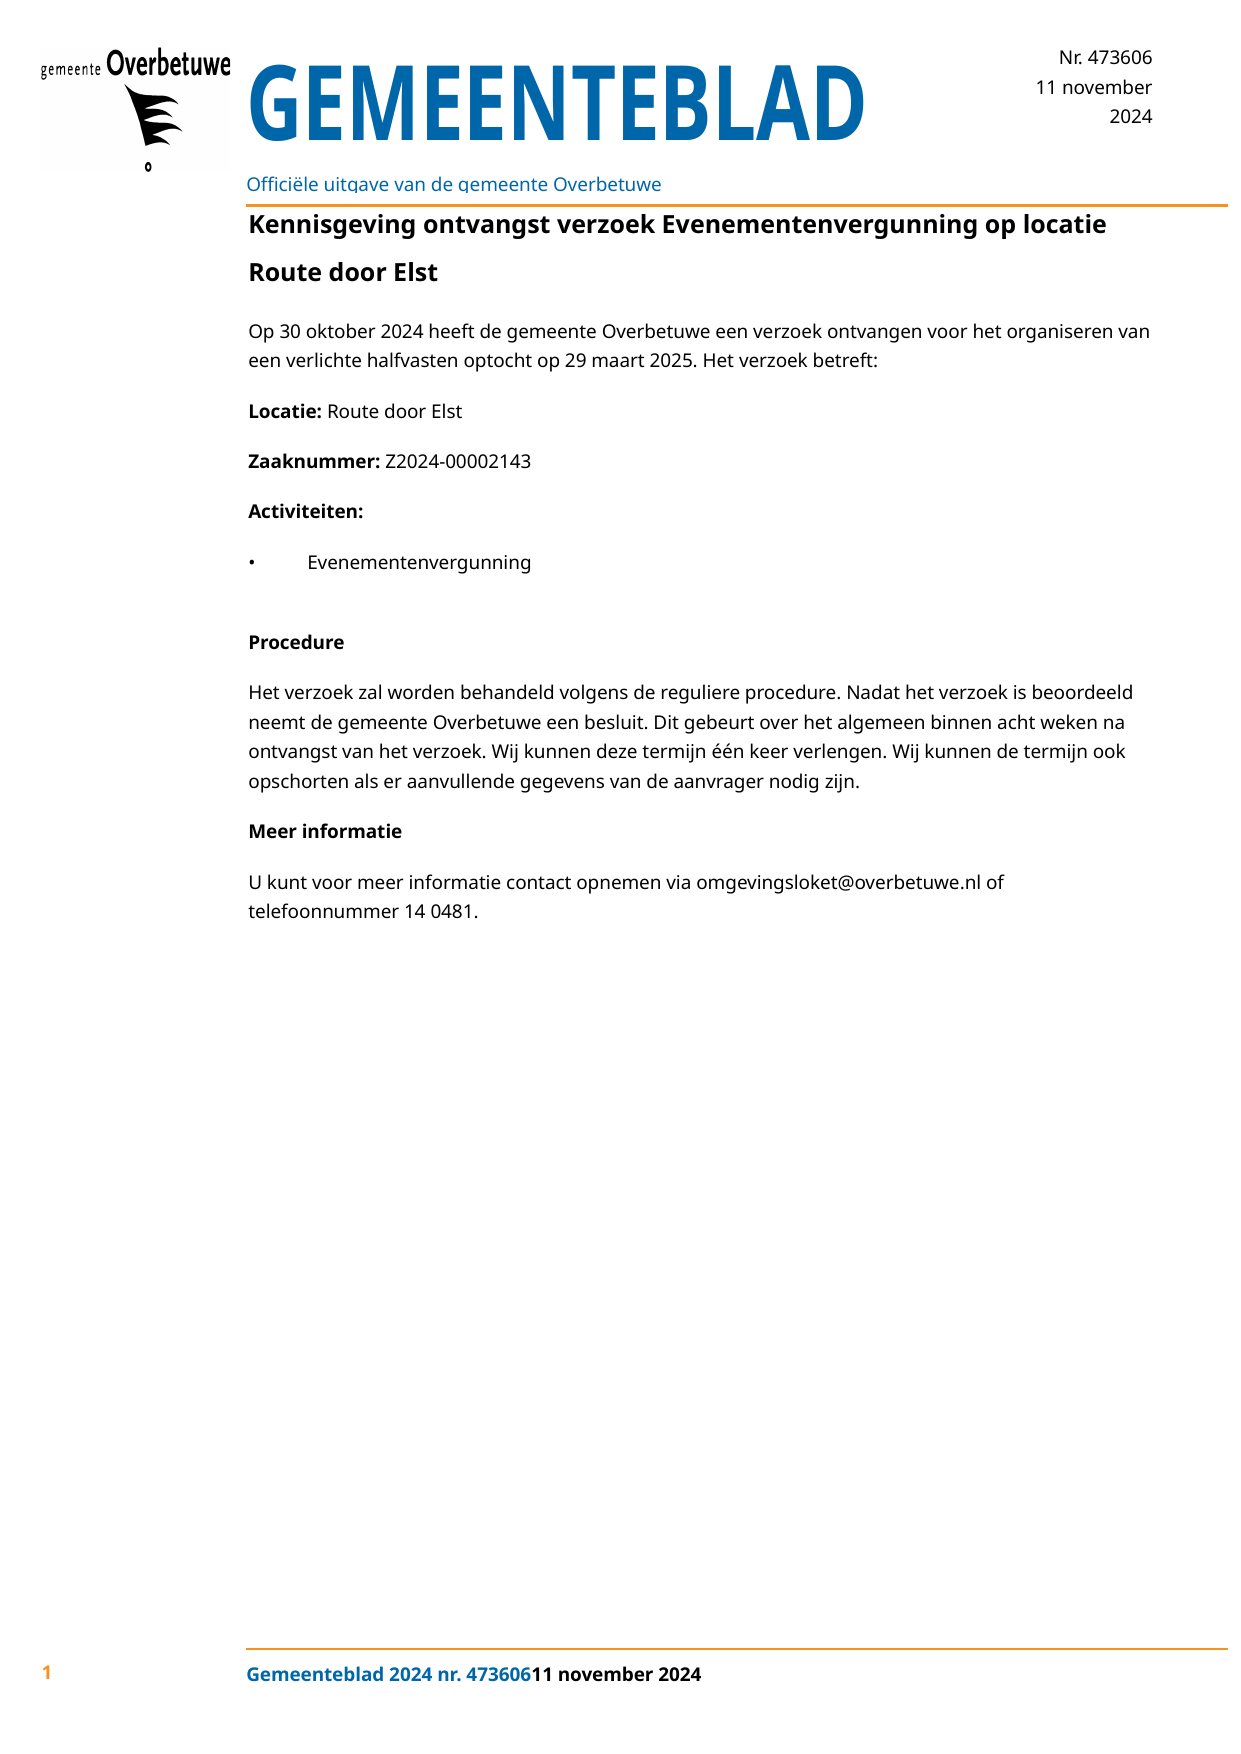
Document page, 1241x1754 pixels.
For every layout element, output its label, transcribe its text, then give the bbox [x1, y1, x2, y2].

text Meer informatie [248, 819, 1152, 844]
text Procedure [248, 629, 1152, 655]
text Kennisgeving ontvangst verzoek Evenementenvergunning op locatie Route door Elst [248, 207, 1152, 288]
text Locatie: Route door Elst [248, 398, 1152, 424]
text Zaaknummer: Z2024-00002143 [248, 448, 1152, 474]
text Op 30 oktober 2024 heeft de gemeente Overbetuwe een verzoek ontvangen voor het organiseren van een verlichte halfvasten optocht op 29 maart 2025. Het verzoek betreft: [248, 318, 1152, 373]
text U kunt voor meer informatie contact opnemen via omgevingsloket@overbetuwe.nl of telefoonnummer 14 0481. [248, 869, 1152, 924]
text Het verzoek zal worden behandeld volgens de reguliere procedure. Nadat het verzoek is beoordeeld neemt de gemeente Overbetuwe een besluit. Dit gebeurt over het algemeen binnen acht weken na ontvangst van het verzoek. Wij kunnen deze termijn één keer verlengen. Wij kunnen de termijn ook opschorten als er aanvullende gegevens van de aanvrager nodig zijn. [248, 679, 1152, 794]
list Evenementenvergunning [248, 549, 1152, 575]
text Activiteiten: [248, 499, 1152, 524]
picture [41, 47, 231, 172]
